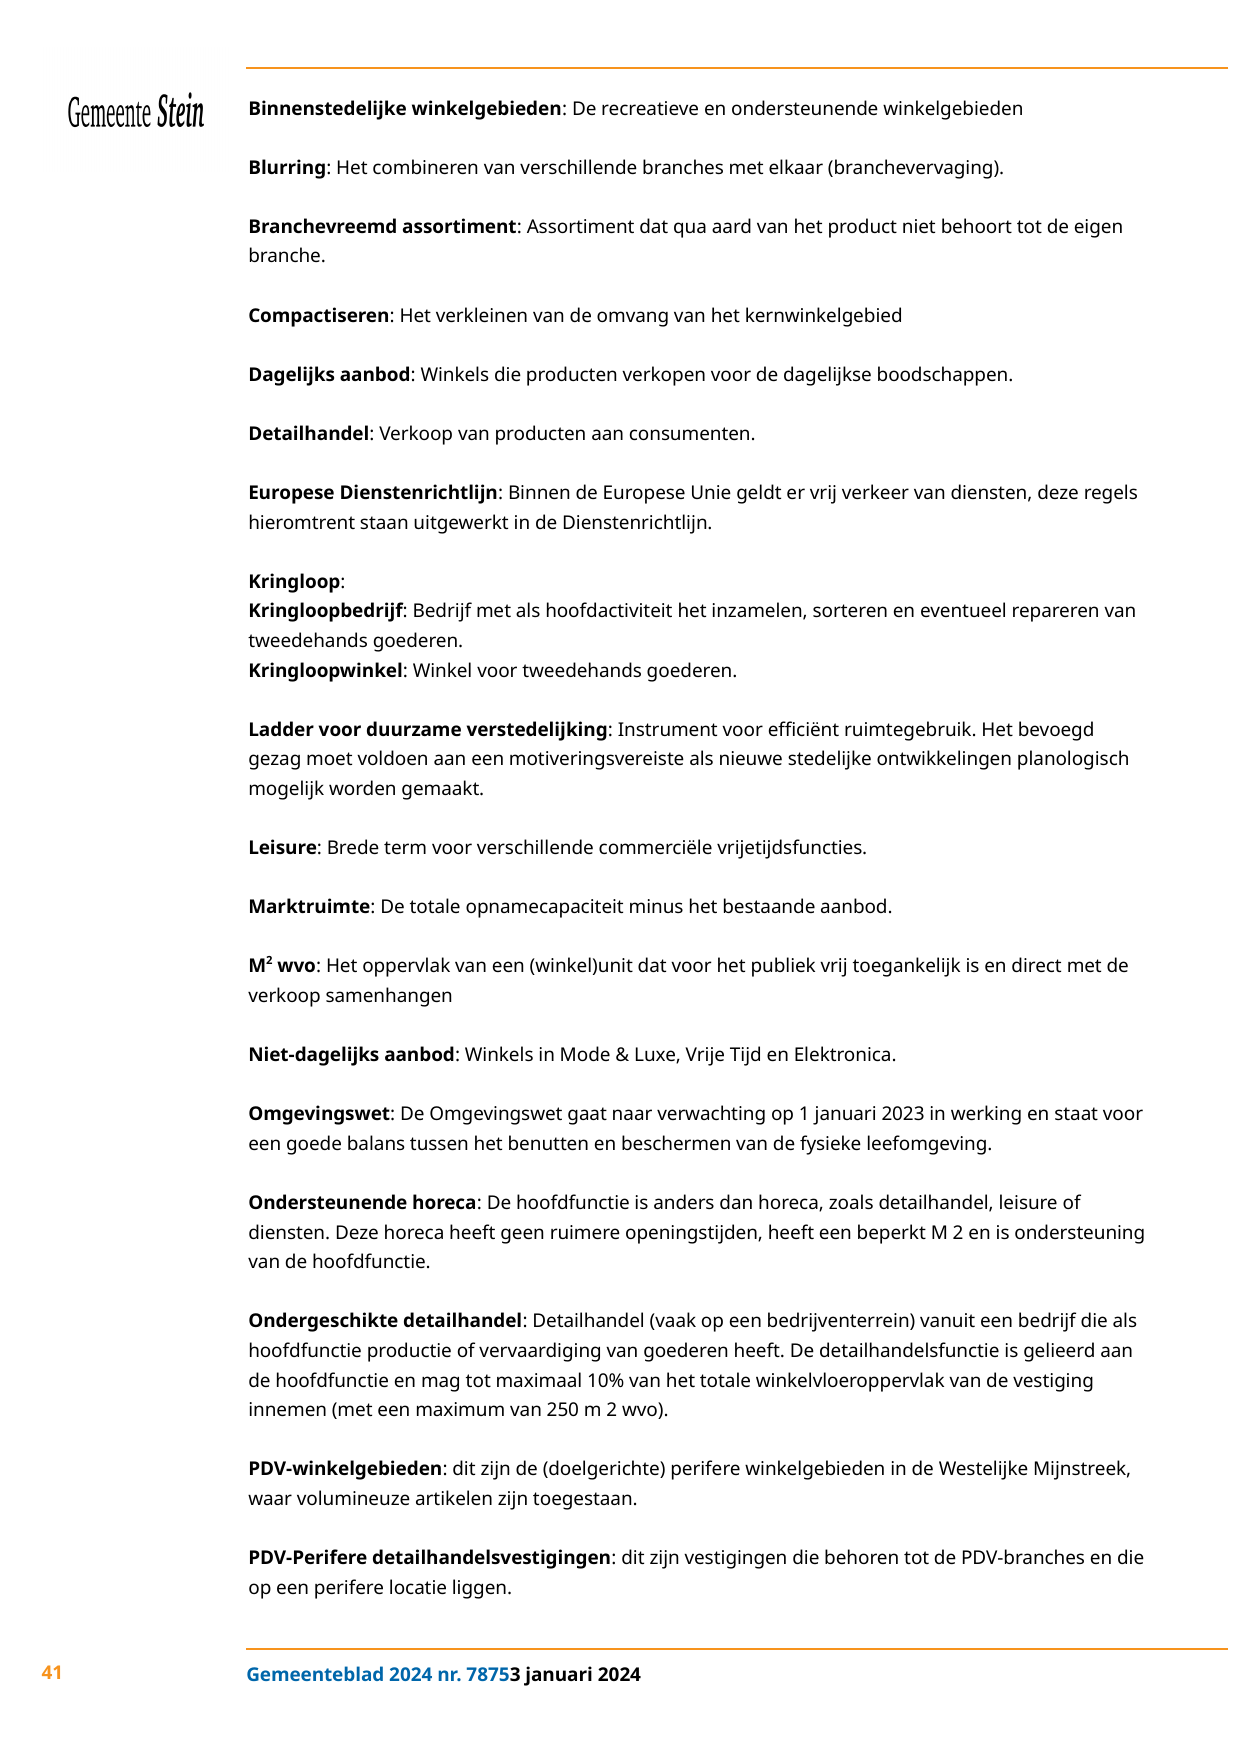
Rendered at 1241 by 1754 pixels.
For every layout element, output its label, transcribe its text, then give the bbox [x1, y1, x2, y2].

text Marktruimte: De totale opnamecapaciteit minus het bestaande aanbod. [248, 893, 1152, 919]
text Leisure: Brede term voor verschillende commerciële vrijetijdsfuncties. [248, 834, 1152, 860]
text Kringloopbedrijf: Bedrijf met als hoofdactiviteit het inzamelen, sorteren en eventueel repareren van tweedehands goederen. [248, 598, 1152, 653]
text Niet-dagelijks aanbod: Winkels in Mode & Luxe, Vrije Tijd en Elektronica. [248, 1041, 1152, 1067]
text Kringloop: [248, 568, 1152, 594]
text Detailhandel: Verkoop van producten aan consumenten. [248, 420, 1152, 446]
text PDV-Perifere detailhandelsvestigingen: dit zijn vestigingen die behoren tot de PDV-branches en die op een perifere locatie liggen. [248, 1544, 1152, 1600]
text Europese Dienstenrichtlijn: Binnen de Europese Unie geldt er vrij verkeer van diensten, deze regels hieromtrent staan uitgewerkt in de Dienstenrichtlijn. [248, 479, 1152, 535]
text Blurring: Het combineren van verschillende branches met elkaar (branchevervaging). [248, 154, 1152, 180]
text Compactiseren: Het verkleinen van de omvang van het kernwinkelgebied [248, 302, 1152, 328]
text PDV-winkelgebieden: dit zijn de (doelgerichte) perifere winkelgebieden in de Westelijke Mijnstreek, waar volumineuze artikelen zijn toegestaan. [248, 1456, 1152, 1511]
picture [41, 47, 231, 172]
text Ondersteunende horeca: De hoofdfunctie is anders dan horeca, zoals detailhandel, leisure of diensten. Deze horeca heeft geen ruimere openingstijden, heeft een beperkt M 2 en is ondersteuning van de hoofdfunctie. [248, 1189, 1152, 1274]
text Dagelijks aanbod: Winkels die producten verkopen voor de dagelijkse boodschappen. [248, 361, 1152, 387]
text Binnenstedelijke winkelgebieden: De recreatieve en ondersteunende winkelgebieden [248, 95, 1152, 121]
text Omgevingswet: De Omgevingswet gaat naar verwachting op 1 januari 2023 in werking en staat voor een goede balans tussen het benutten en beschermen van de fysieke leefomgeving. [248, 1101, 1152, 1156]
text Ondergeschikte detailhandel: Detailhandel (vaak op een bedrijventerrein) vanuit een bedrijf die als hoofdfunctie productie of vervaardiging van goederen heeft. De detailhandelsfunctie is gelieerd aan de hoofdfunctie en mag tot maximaal 10% van het totale winkelvloeroppervlak van de vestiging innemen (met een maximum van 250 m 2 wvo). [248, 1308, 1152, 1422]
text Kringloopwinkel: Winkel voor tweedehands goederen. [248, 657, 1152, 683]
text M2 wvo: Het oppervlak van een (winkel)unit dat voor het publiek vrij toegankelijk is en direct met de verkoop samenhangen [248, 953, 1152, 1008]
text Ladder voor duurzame verstedelijking: Instrument voor efficiënt ruimtegebruik. Het bevoegd gezag moet voldoen aan een motiveringsvereiste als nieuwe stedelijke ontwikkelingen planologisch mogelijk worden gemaakt. [248, 716, 1152, 801]
text Branchevreemd assortiment: Assortiment dat qua aard van het product niet behoort tot de eigen branche. [248, 213, 1152, 268]
